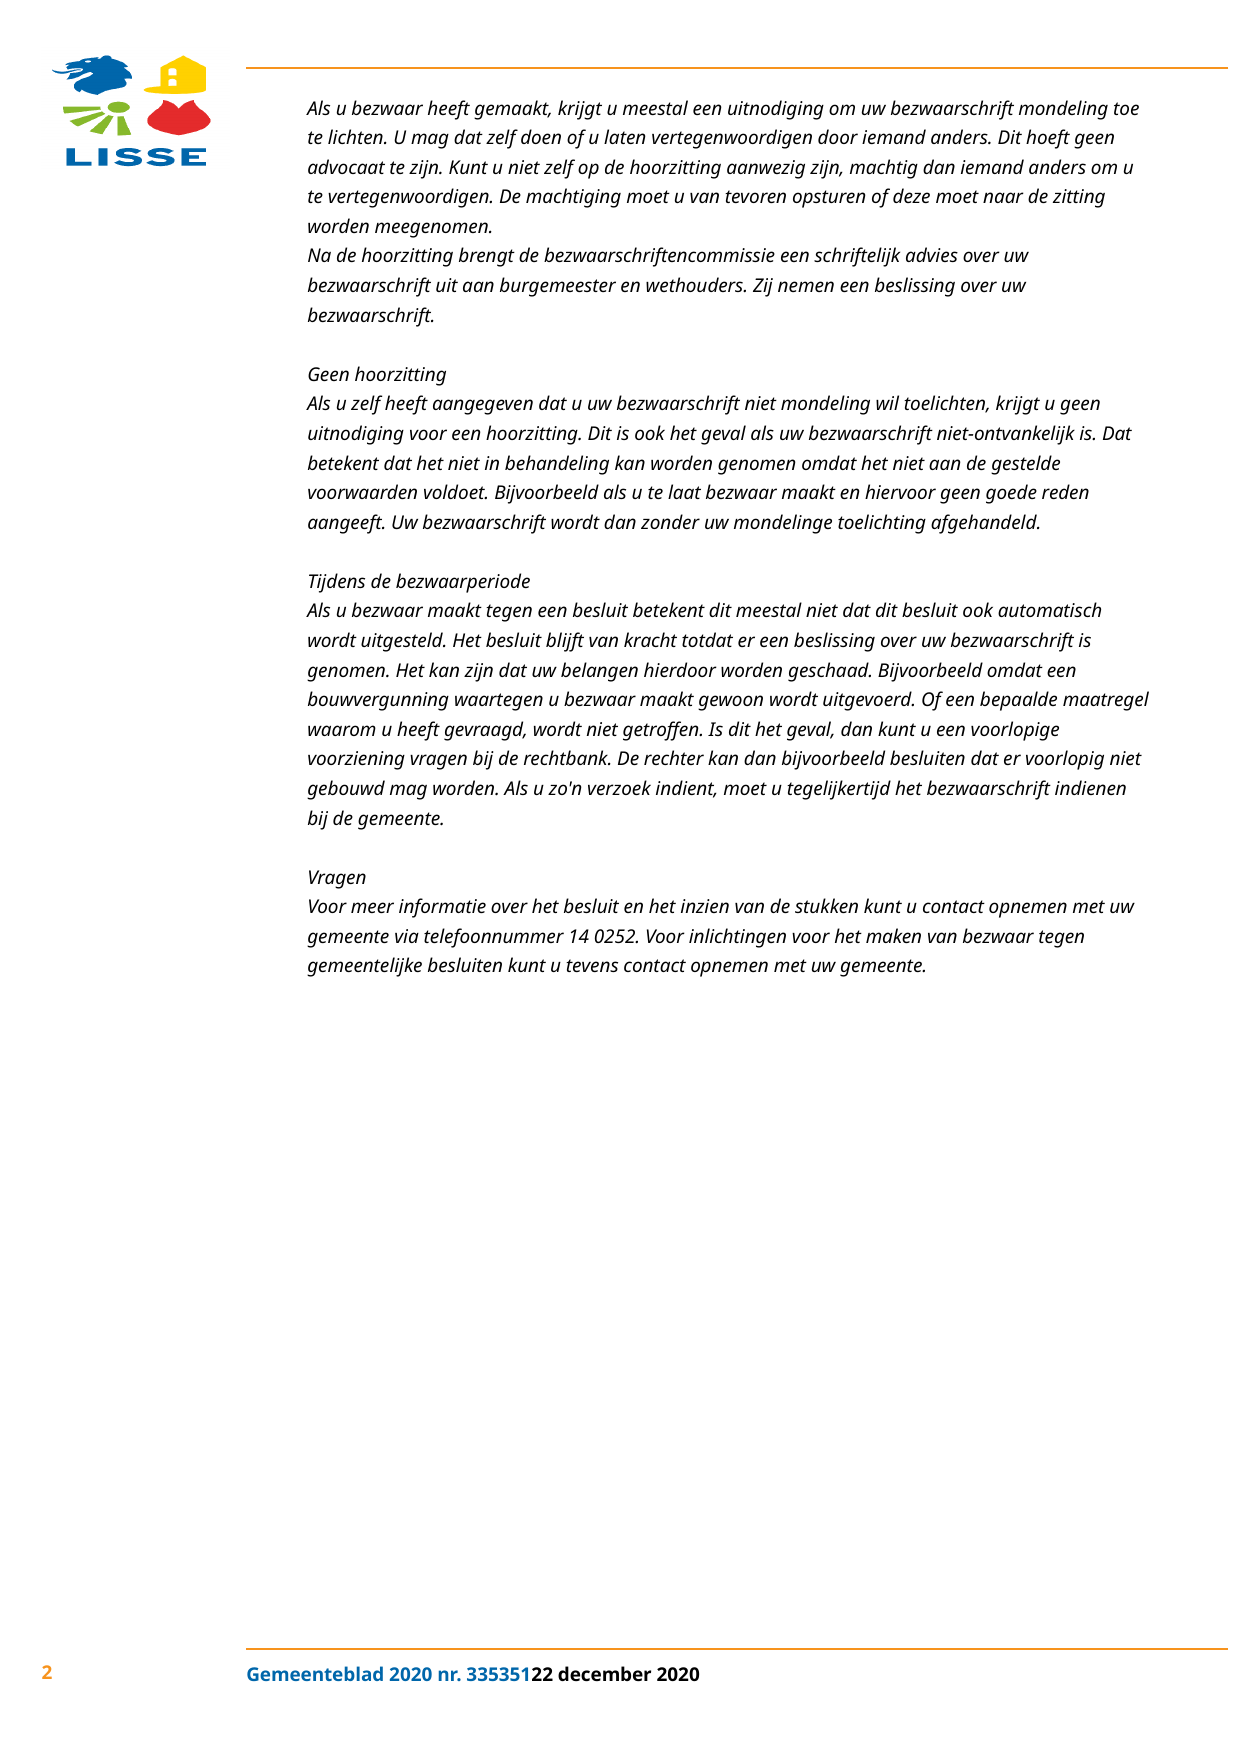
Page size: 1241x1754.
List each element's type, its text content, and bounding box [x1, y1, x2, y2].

list Als u zelf heeft aangegeven dat u uw bezwaarschrift niet mondeling wil toelichten, krijgt u geen uitnodiging voor een hoorzitting. Dit is ook het geval als uw bezwaarschrift niet-ontvankelijk is. Dat betekent dat het niet in behandeling kan worden genomen omdat het niet aan de gestelde voorwaarden voldoet. Bijvoorbeeld als u te laat bezwaar maakt en hiervoor geen goede reden aangeeft. Uw bezwaarschrift wordt dan zonder uw mondelinge toelichting afgehandeld. [248, 391, 1152, 535]
list Tijdens de bezwaarperiode [248, 568, 1152, 594]
list Geen hoorzitting [248, 361, 1152, 387]
picture [41, 47, 231, 172]
list Vragen [248, 864, 1152, 890]
list Als u bezwaar heeft gemaakt, krijgt u meestal een uitnodiging om uw bezwaarschrift mondeling toe te lichten. U mag dat zelf doen of u laten vertegenwoordigen door iemand anders. Dit hoeft geen advocaat te zijn. Kunt u niet zelf op de hoorzitting aanwezig zijn, machtig dan iemand anders om u te vertegenwoordigen. De machtiging moet u van tevoren opsturen of deze moet naar de zitting worden meegenomen. [248, 95, 1152, 239]
list Als u bezwaar maakt tegen een besluit betekent dit meestal niet dat dit besluit ook automatisch wordt uitgesteld. Het besluit blijft van kracht totdat er een beslissing over uw bezwaarschrift is genomen. Het kan zijn dat uw belangen hierdoor worden geschaad. Bijvoorbeeld omdat een bouwvergunning waartegen u bezwaar maakt gewoon wordt uitgevoerd. Of een bepaalde maatregel waarom u heeft gevraagd, wordt niet getroffen. Is dit het geval, dan kunt u een voorlopige voorziening vragen bij de rechtbank. De rechter kan dan bijvoorbeeld besluiten dat er voorlopig niet gebouwd mag worden. Als u zo'n verzoek indient, moet u tegelijkertijd het bezwaarschrift indienen bij de gemeente. [248, 598, 1152, 831]
list Na de hoorzitting brengt de bezwaarschriftencommissie een schriftelijk advies over uw bezwaarschrift uit aan burgemeester en wethouders. Zij nemen een beslissing over uw bezwaarschrift. [248, 243, 1152, 328]
list Voor meer informatie over het besluit en het inzien van de stukken kunt u contact opnemen met uw gemeente via telefoonnummer 14 0252. Voor inlichtingen voor het maken van bezwaar tegen gemeentelijke besluiten kunt u tevens contact opnemen met uw gemeente. [248, 893, 1152, 978]
